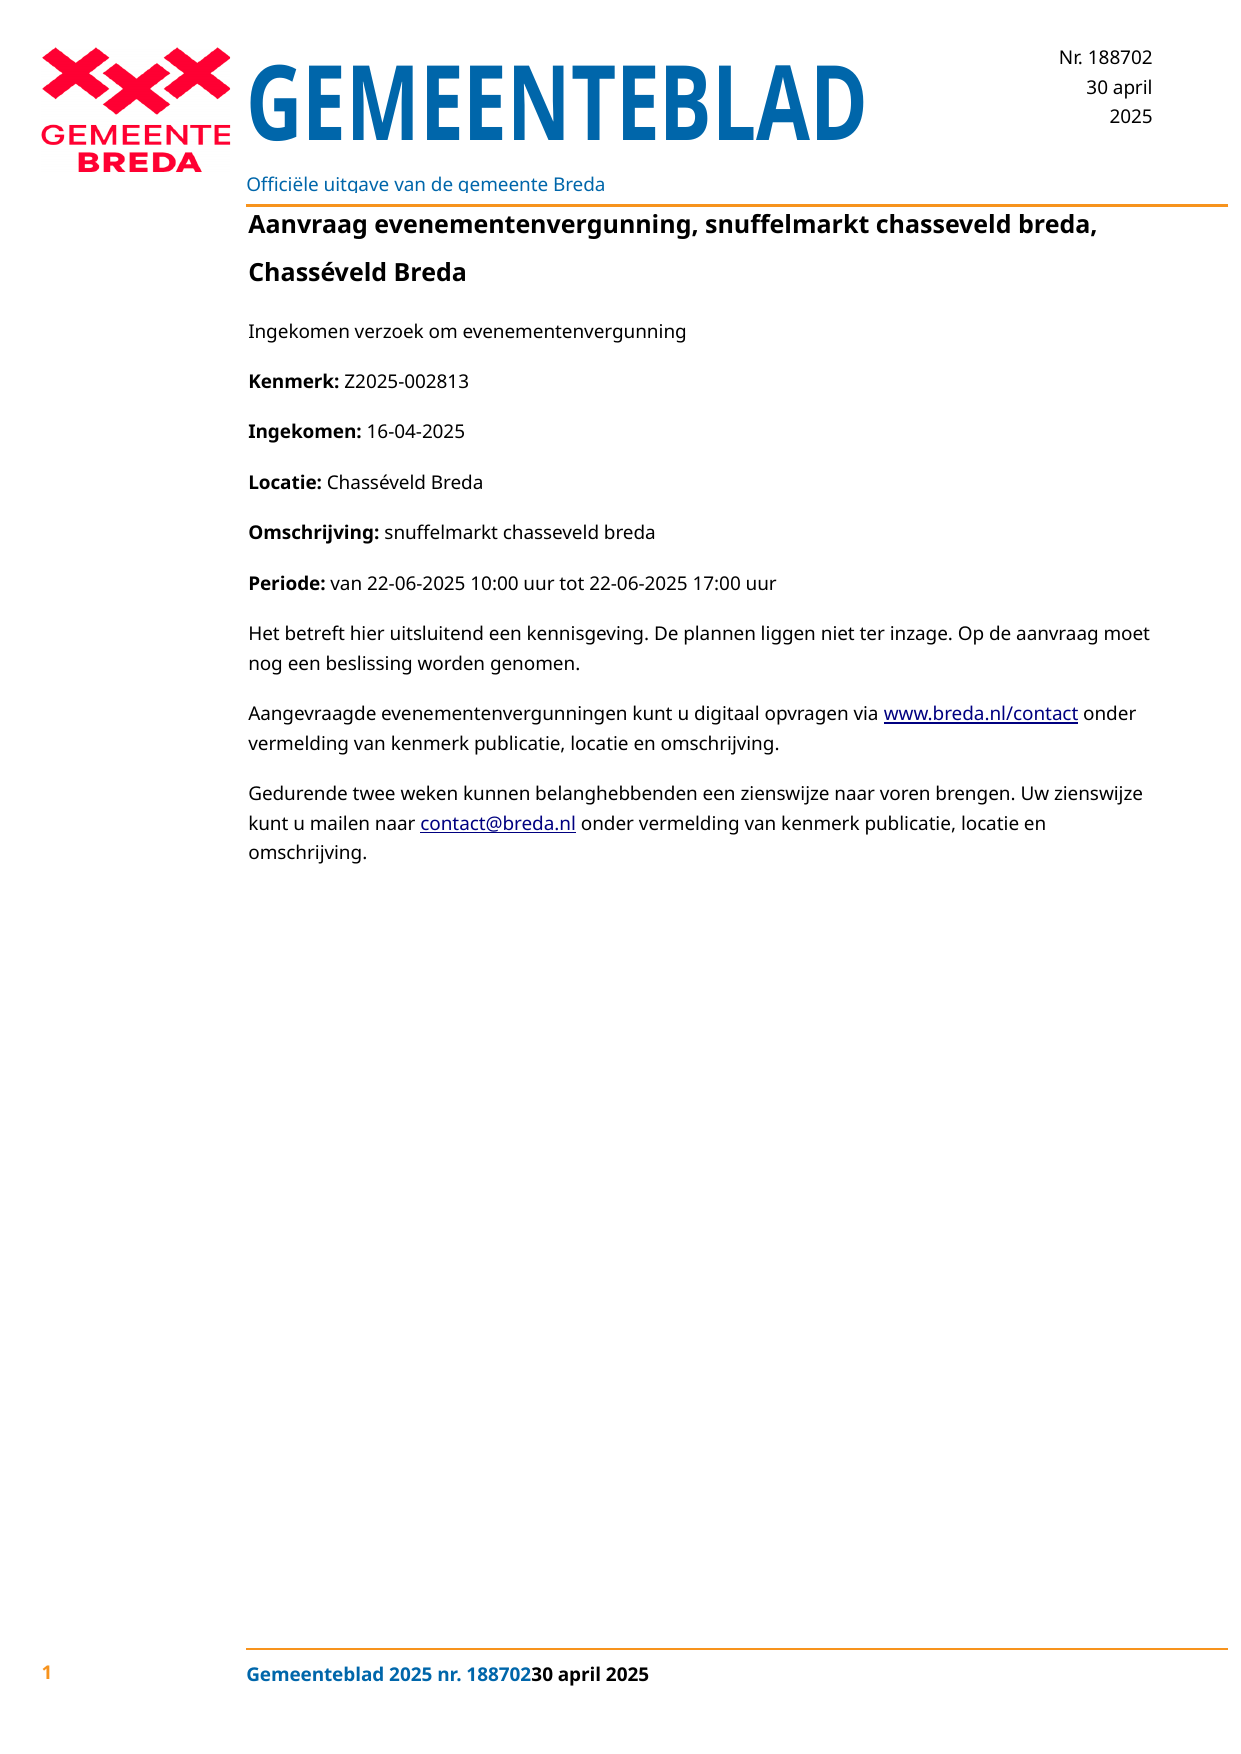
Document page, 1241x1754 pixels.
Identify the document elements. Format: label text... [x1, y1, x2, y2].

text Ingekomen verzoek om evenementenvergunning [248, 318, 1152, 344]
picture [41, 47, 231, 172]
text Ingekomen: 16-04-2025 [248, 419, 1152, 444]
text Periode: van 22-06-2025 10:00 uur tot 22-06-2025 17:00 uur [248, 570, 1152, 596]
text Aangevraagde evenementenvergunningen kunt u digitaal opvragen via www.breda.nl/contact onder vermelding van kenmerk publicatie, locatie en omschrijving. [248, 700, 1152, 756]
text Kenmerk: Z2025-002813 [248, 368, 1152, 394]
text Het betreft hier uitsluitend een kennisgeving. De plannen liggen niet ter inzage. Op de aanvraag moet nog een beslissing worden genomen. [248, 620, 1152, 676]
text Gedurende twee weken kunnen belanghebbenden een zienswijze naar voren brengen. Uw zienswijze kunt u mailen naar contact@breda.nl onder vermelding van kenmerk publicatie, locatie en omschrijving. [248, 780, 1152, 865]
text Aanvraag evenementenvergunning, snuffelmarkt chasseveld breda, Chasséveld Breda [248, 207, 1152, 288]
text Omschrijving: snuffelmarkt chasseveld breda [248, 519, 1152, 545]
text Locatie: Chasséveld Breda [248, 469, 1152, 495]
